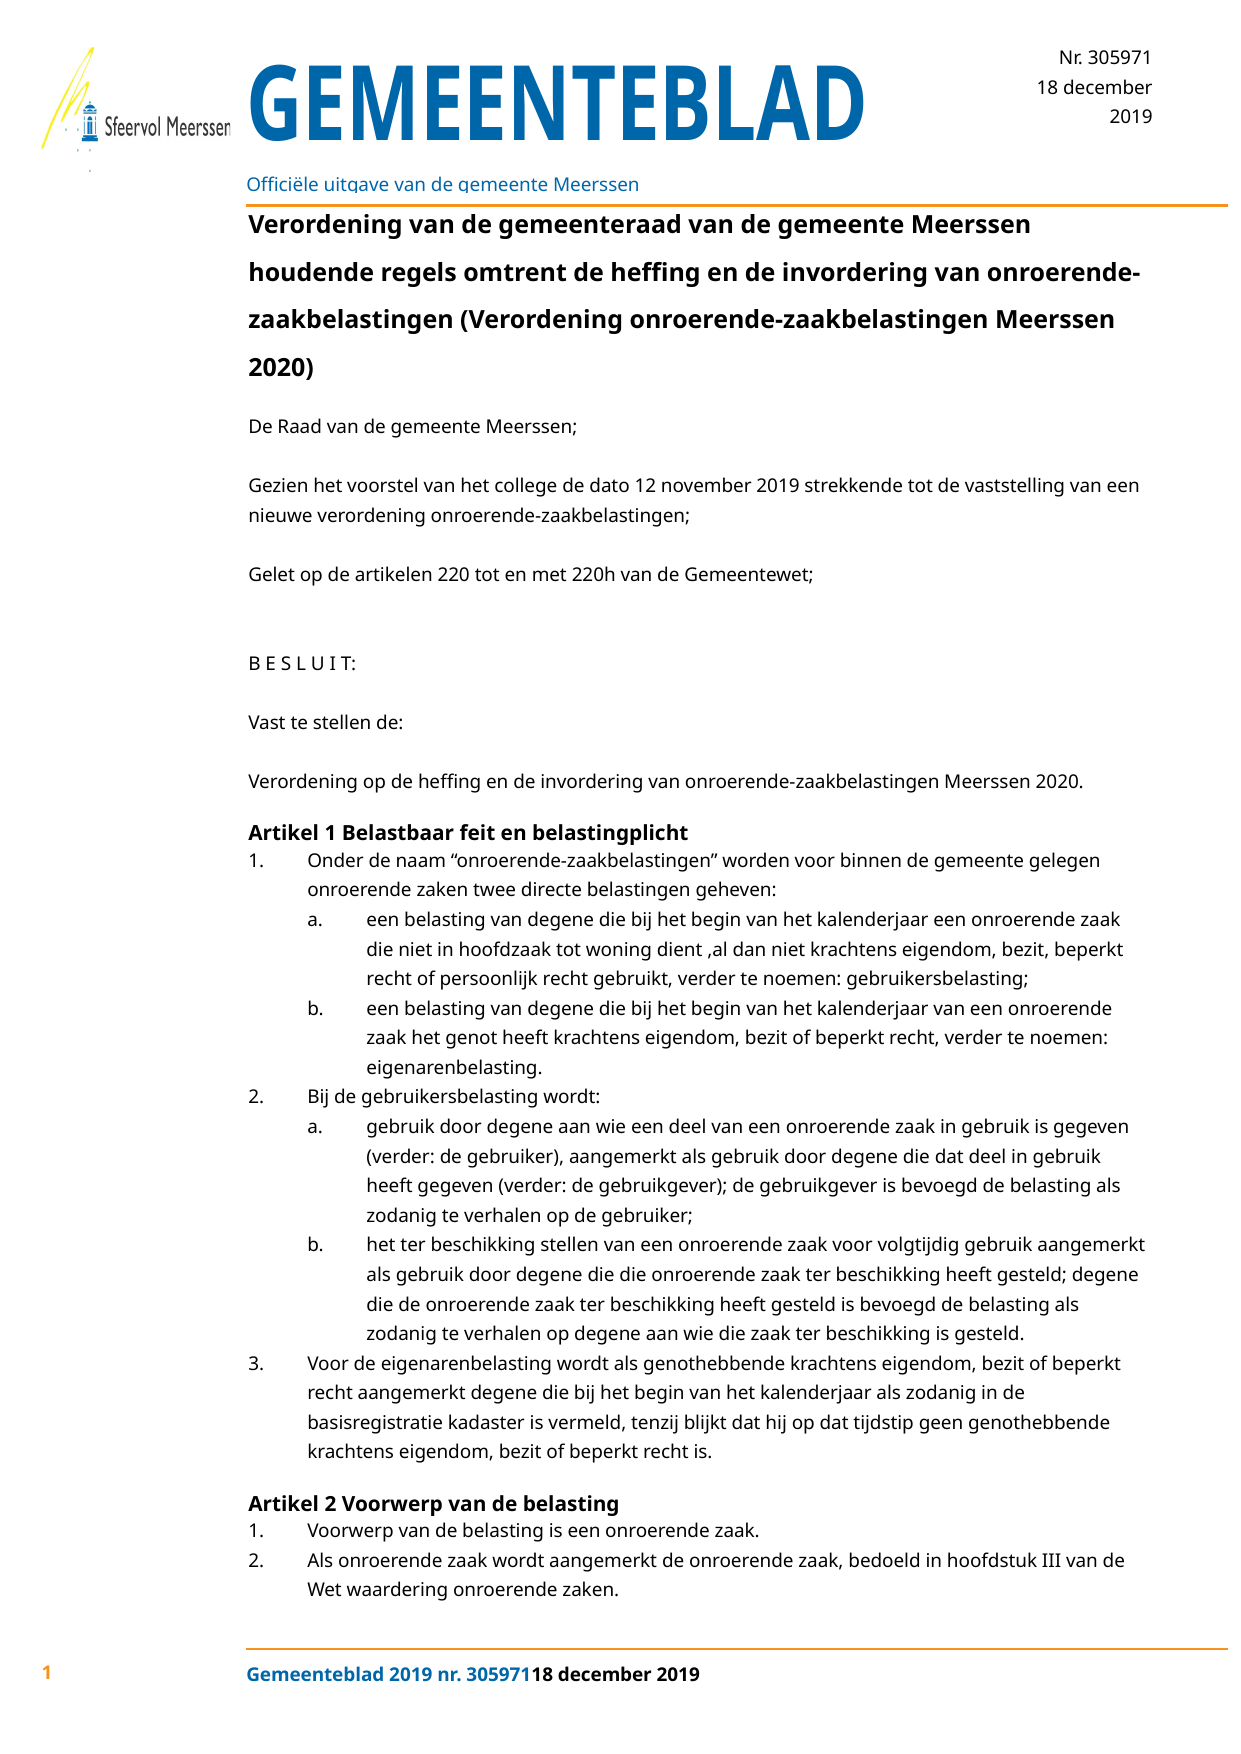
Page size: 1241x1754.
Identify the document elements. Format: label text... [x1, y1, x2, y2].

list een belasting van degene die bij het begin van het kalenderjaar een onroerende zaak die niet in hoofdzaak tot woning dient ,al dan niet krachtens eigendom, bezit, beperkt recht of persoonlijk recht gebruikt, verder te noemen: gebruikersbelasting; [307, 906, 1152, 991]
picture [41, 47, 231, 172]
list Als onroerende zaak wordt aangemerkt de onroerende zaak, bedoeld in hoofdstuk III van de Wet waardering onroerende zaken. [248, 1547, 1152, 1602]
text Verordening van de gemeenteraad van de gemeente Meerssen houdende regels omtrent de heffing en de invordering van onroerende-zaakbelastingen (Verordening onroerende-zaakbelastingen Meerssen 2020) [248, 207, 1152, 384]
text Gelet op de artikelen 220 tot en met 220h van de Gemeentewet; [248, 561, 1152, 587]
text Gezien het voorstel van het college de dato 12 november 2019 strekkende tot de vaststelling van een nieuwe verordening onroerende-zaakbelastingen; [248, 472, 1152, 528]
text Artikel 2 Voorwerp van de belasting [248, 1489, 1152, 1517]
text Vast te stellen de: [248, 709, 1152, 735]
text Verordening op de heffing en de invordering van onroerende-zaakbelastingen Meerssen 2020. [248, 768, 1152, 794]
list een belasting van degene die bij het begin van het kalenderjaar van een onroerende zaak het genot heeft krachtens eigendom, bezit of beperkt recht, verder te noemen: eigenarenbelasting. [307, 995, 1152, 1080]
list Onder de naam “onroerende-zaakbelastingen” worden voor binnen de gemeente gelegen onroerende zaken twee directe belastingen geheven: [248, 847, 1152, 902]
text De Raad van de gemeente Meerssen; [248, 413, 1152, 439]
list Bij de gebruikersbelasting wordt: [248, 1084, 1152, 1109]
list gebruik door degene aan wie een deel van een onroerende zaak in gebruik is gegeven (verder: de gebruiker), aangemerkt als gebruik door degene die dat deel in gebruik heeft gegeven (verder: de gebruikgever); de gebruikgever is bevoegd de belasting als zodanig te verhalen op de gebruiker; [307, 1113, 1152, 1228]
list Voor de eigenarenbelasting wordt als genothebbende krachtens eigendom, bezit of beperkt recht aangemerkt degene die bij het begin van het kalenderjaar als zodanig in de basisregistratie kadaster is vermeld, tenzij blijkt dat hij op dat tijdstip geen genothebbende krachtens eigendom, bezit of beperkt recht is. [248, 1350, 1152, 1464]
list Voorwerp van de belasting is een onroerende zaak. [248, 1517, 1152, 1543]
list het ter beschikking stellen van een onroerende zaak voor volgtijdig gebruik aangemerkt als gebruik door degene die die onroerende zaak ter beschikking heeft gesteld; degene die de onroerende zaak ter beschikking heeft gesteld is bevoegd de belasting als zodanig te verhalen op degene aan wie die zaak ter beschikking is gesteld. [307, 1232, 1152, 1346]
text Artikel 1 Belastbaar feit en belastingplicht [248, 818, 1152, 847]
text B E S L U I T: [248, 650, 1152, 676]
